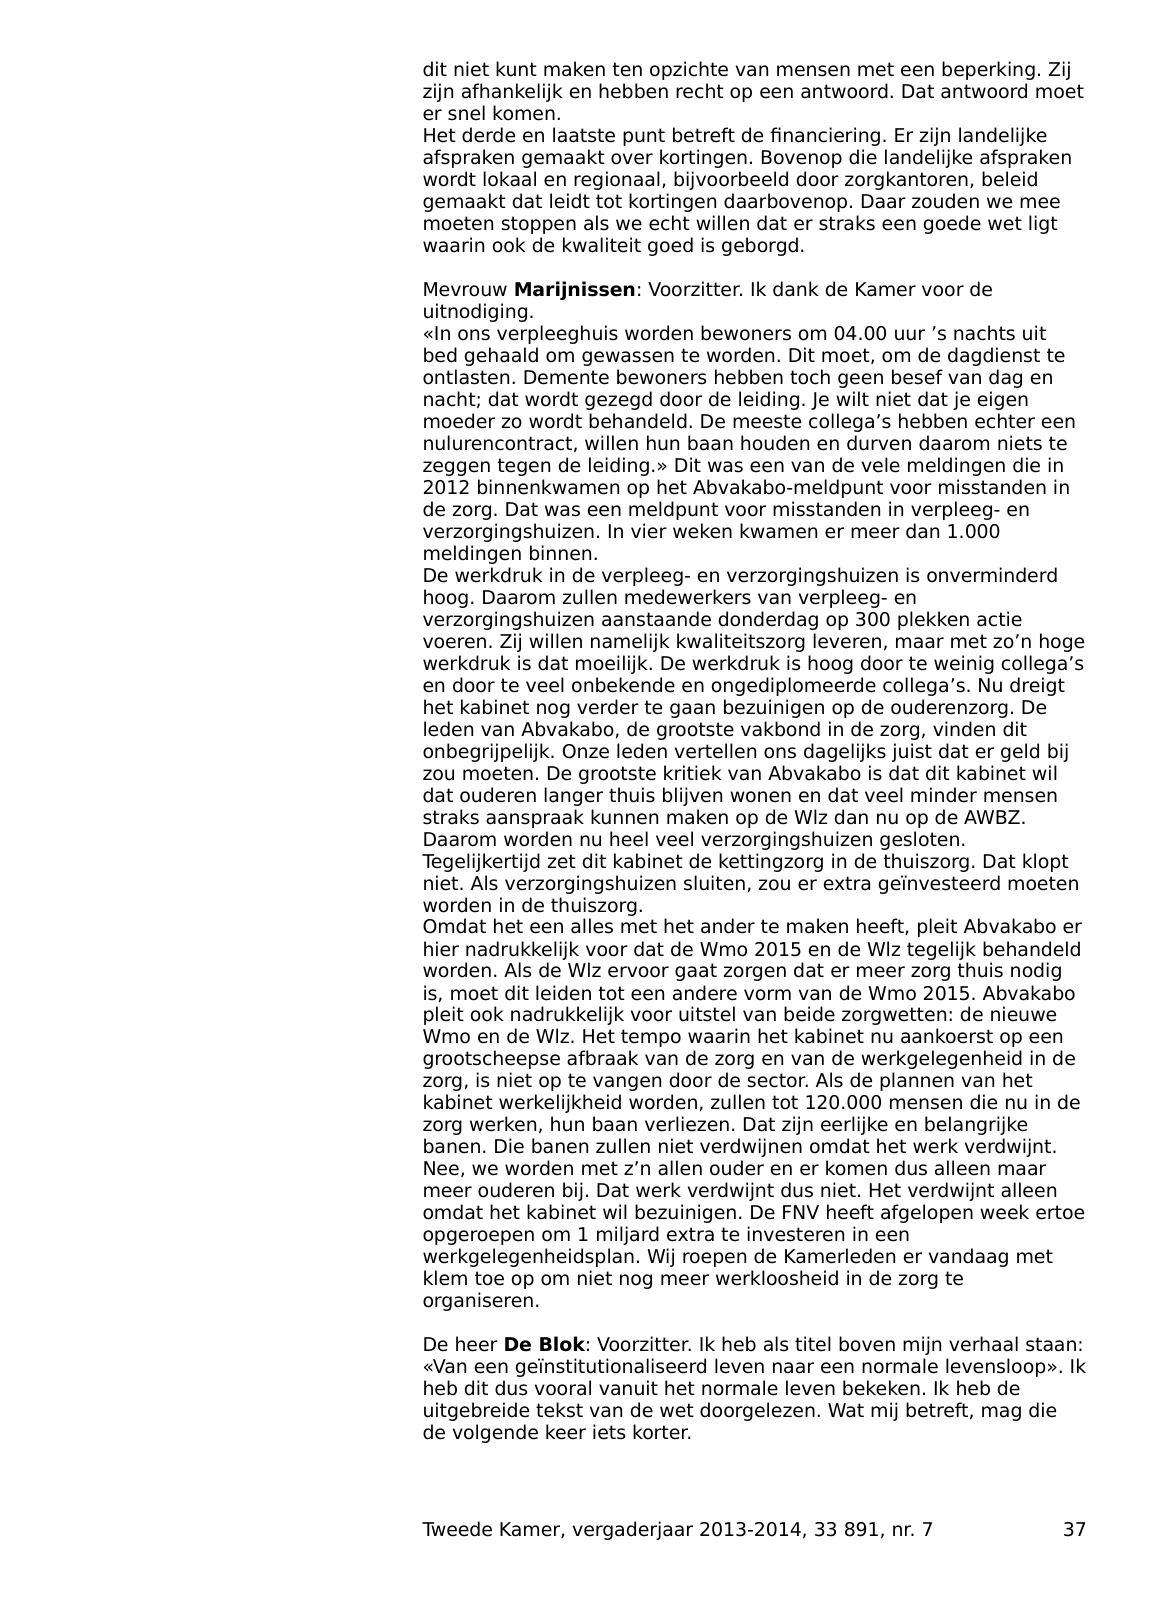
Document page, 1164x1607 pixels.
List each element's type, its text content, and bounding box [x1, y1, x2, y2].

text Het derde en laatste punt betreft de financiering. Er zijn landelijke afspraken gemaakt over kortingen. Bovenop die landelijke afspraken wordt lokaal en regionaal, bijvoorbeeld door zorgkantoren, beleid gemaakt dat leidt tot kortingen daarbovenop. Daar zouden we mee moeten stoppen als we echt willen dat er straks een goede wet ligt waarin ook de kwaliteit goed is geborgd. [422, 125, 1087, 257]
text dit niet kunt maken ten opzichte van mensen met een beperking. Zij zijn afhankelijk en hebben recht op een antwoord. Dat antwoord moet er snel komen. [422, 59, 1087, 125]
text De heer De Blok: Voorzitter. Ik heb als titel boven mijn verhaal staan: «Van een geïnstitutionaliseerd leven naar een normale levensloop». Ik heb dit dus vooral vanuit het normale leven bekeken. Ik heb de uitgebreide tekst van de wet doorgelezen. Wat mij betreft, mag die de volgende keer iets korter. [422, 1334, 1087, 1444]
text «In ons verpleeghuis worden bewoners om 04.00 uur ’s nachts uit bed gehaald om gewassen te worden. Dit moet, om de dagdienst te ontlasten. Demente bewoners hebben toch geen besef van dag en nacht; dat wordt gezegd door de leiding. Je wilt niet dat je eigen moeder zo wordt behandeld. De meeste collega’s hebben echter een nulurencontract, willen hun baan houden en durven daarom niets te zeggen tegen de leiding.» Dit was een van de vele meldingen die in 2012 binnenkwamen op het Abvakabo-meldpunt voor misstanden in de zorg. Dat was een meldpunt voor misstanden in verpleeg- en verzorgingshuizen. In vier weken kwamen er meer dan 1.000 meldingen binnen. [422, 323, 1087, 565]
text Omdat het een alles met het ander te maken heeft, pleit Abvakabo er hier nadrukkelijk voor dat de Wmo 2015 en de Wlz tegelijk behandeld worden. Als de Wlz ervoor gaat zorgen dat er meer zorg thuis nodig is, moet dit leiden tot een andere vorm van de Wmo 2015. Abvakabo pleit ook nadrukkelijk voor uitstel van beide zorgwetten: de nieuwe Wmo en de Wlz. Het tempo waarin het kabinet nu aankoerst op een grootscheepse afbraak van de zorg en van de werkgelegenheid in de zorg, is niet op te vangen door de sector. Als de plannen van het kabinet werkelijkheid worden, zullen tot 120.000 mensen die nu in de zorg werken, hun baan verliezen. Dat zijn eerlijke en belangrijke banen. Die banen zullen niet verdwijnen omdat het werk verdwijnt. Nee, we worden met z’n allen ouder en er komen dus alleen maar meer ouderen bij. Dat werk verdwijnt dus niet. Het verdwijnt alleen omdat het kabinet wil bezuinigen. De FNV heeft afgelopen week ertoe opgeroepen om 1 miljard extra te investeren in een werkgelegenheidsplan. Wij roepen de Kamerleden er vandaag met klem toe op om niet nog meer werkloosheid in de zorg te organiseren. [422, 916, 1087, 1312]
text De werkdruk in de verpleeg- en verzorgingshuizen is onverminderd hoog. Daarom zullen medewerkers van verpleeg- en verzorgingshuizen aanstaande donderdag op 300 plekken actie voeren. Zij willen namelijk kwaliteitszorg leveren, maar met zo’n hoge werkdruk is dat moeilijk. De werkdruk is hoog door te weinig collega’s en door te veel onbekende en ongediplomeerde collega’s. Nu dreigt het kabinet nog verder te gaan bezuinigen op de ouderenzorg. De leden van Abvakabo, de grootste vakbond in de zorg, vinden dit onbegrijpelijk. Onze leden vertellen ons dagelijks juist dat er geld bij zou moeten. De grootste kritiek van Abvakabo is dat dit kabinet wil dat ouderen langer thuis blijven wonen en dat veel minder mensen straks aanspraak kunnen maken op de Wlz dan nu op de AWBZ. Daarom worden nu heel veel verzorgingshuizen gesloten. Tegelijkertijd zet dit kabinet de kettingzorg in de thuiszorg. Dat klopt niet. Als verzorgingshuizen sluiten, zou er extra geïnvesteerd moeten worden in de thuiszorg. [422, 565, 1087, 916]
text Mevrouw Marijnissen: Voorzitter. Ik dank de Kamer voor de uitnodiging. [422, 279, 1087, 323]
